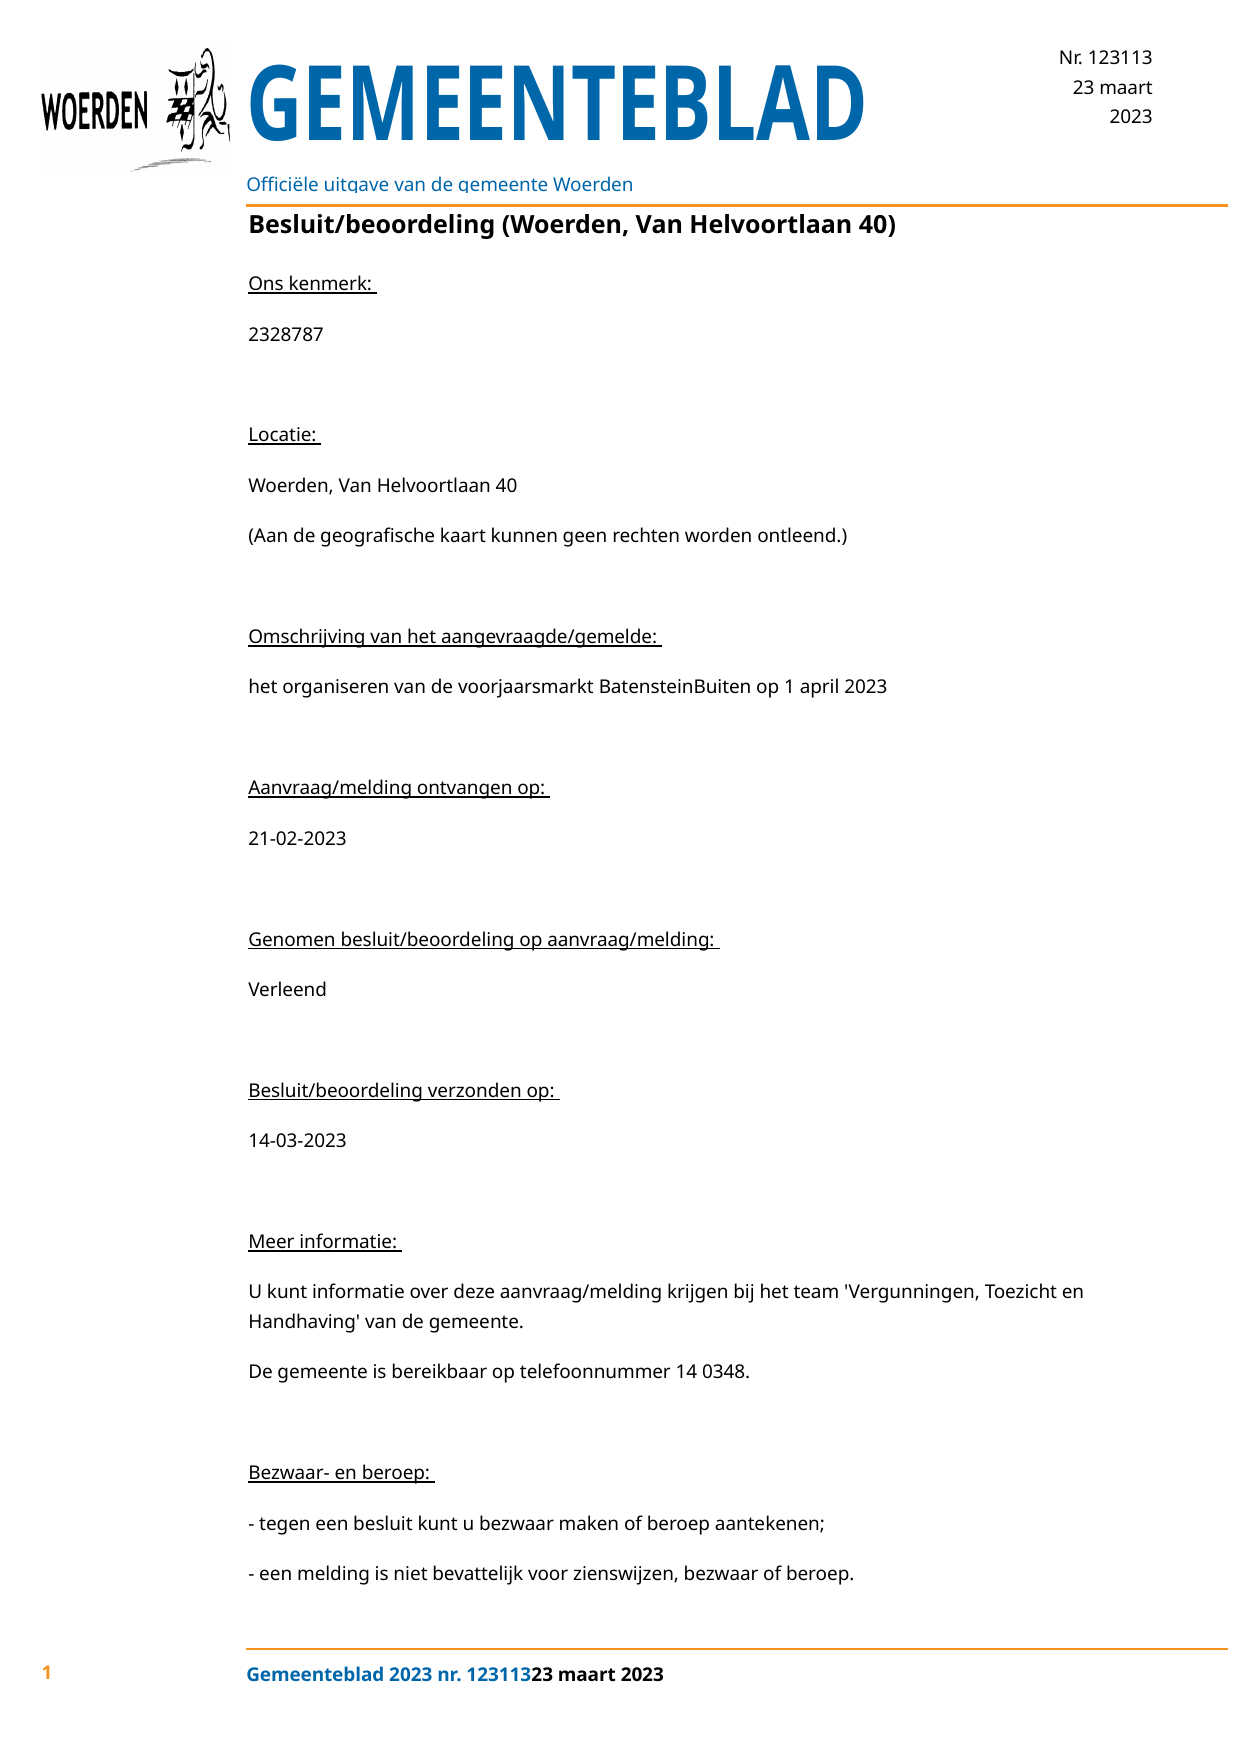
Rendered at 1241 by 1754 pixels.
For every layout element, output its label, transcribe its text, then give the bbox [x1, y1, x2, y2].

text Bezwaar- en beroep: [248, 1459, 1152, 1485]
text Genomen besluit/beoordeling op aanvraag/melding: [248, 926, 1152, 951]
text De gemeente is bereikbaar op telefoonnummer 14 0348. [248, 1359, 1152, 1384]
text 2328787 [248, 321, 1152, 346]
picture [41, 47, 231, 172]
text - tegen een besluit kunt u bezwaar maken of beroep aantekenen; [248, 1510, 1152, 1536]
text U kunt informatie over deze aanvraag/melding krijgen bij het team 'Vergunningen, Toezicht en Handhaving' van de gemeente. [248, 1279, 1152, 1334]
text het organiseren van de voorjaarsmarkt BatensteinBuiten op 1 april 2023 [248, 674, 1152, 699]
text Verleend [248, 976, 1152, 1002]
text (Aan de geografische kaart kunnen geen rechten worden ontleend.) [248, 522, 1152, 548]
text Besluit/beoordeling verzonden op: [248, 1077, 1152, 1103]
text 21-02-2023 [248, 825, 1152, 851]
text Besluit/beoordeling (Woerden, Van Helvoortlaan 40) [248, 207, 1152, 241]
text Woerden, Van Helvoortlaan 40 [248, 472, 1152, 498]
text Omschrijving van het aangevraagde/gemelde: [248, 623, 1152, 649]
text Locatie: [248, 422, 1152, 447]
text 14-03-2023 [248, 1127, 1152, 1153]
text Aanvraag/melding ontvangen op: [248, 774, 1152, 800]
text Meer informatie: [248, 1228, 1152, 1254]
text - een melding is niet bevattelijk voor zienswijzen, bezwaar of beroep. [248, 1560, 1152, 1586]
text Ons kenmerk: [248, 270, 1152, 296]
